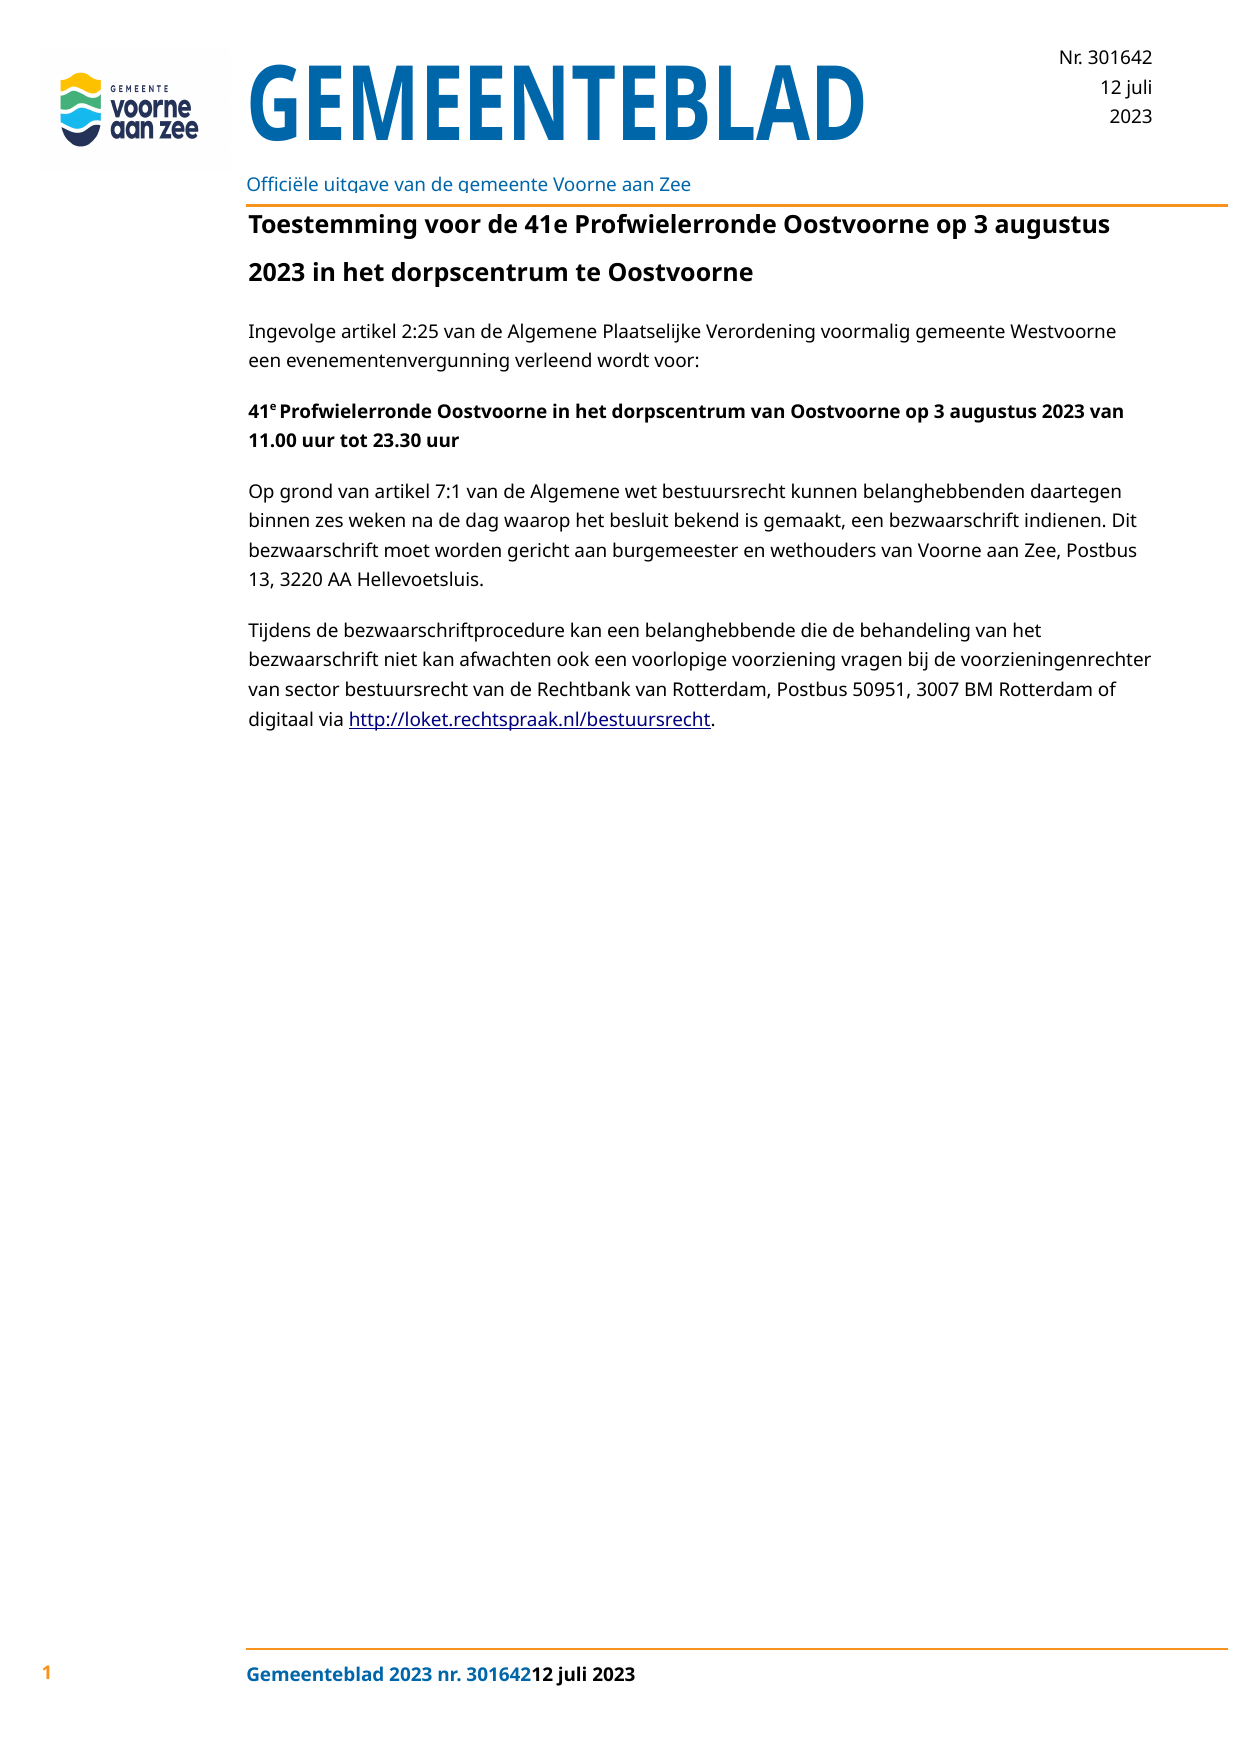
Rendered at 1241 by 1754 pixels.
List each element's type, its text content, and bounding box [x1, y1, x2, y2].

text Tijdens de bezwaarschriftprocedure kan een belanghebbende die de behandeling van het bezwaarschrift niet kan afwachten ook een voorlopige voorziening vragen bij de voorzieningenrechter van sector bestuursrecht van de Rechtbank van Rotterdam, Postbus 50951, 3007 BM Rotterdam of digitaal via http://loket.rechtspraak.nl/bestuursrecht. [248, 617, 1152, 732]
text Toestemming voor de 41e Profwielerronde Oostvoorne op 3 augustus 2023 in het dorpscentrum te Oostvoorne [248, 207, 1152, 288]
picture [41, 47, 231, 172]
text 41e Profwielerronde Oostvoorne in het dorpscentrum van Oostvoorne op 3 augustus 2023 van 11.00 uur tot 23.30 uur [248, 398, 1152, 453]
text Ingevolge artikel 2:25 van de Algemene Plaatselijke Verordening voormalig gemeente Westvoorne een evenementenvergunning verleend wordt voor: [248, 318, 1152, 373]
text Op grond van artikel 7:1 van de Algemene wet bestuursrecht kunnen belanghebbenden daartegen binnen zes weken na de dag waarop het besluit bekend is gemaakt, een bezwaarschrift indienen. Dit bezwaarschrift moet worden gericht aan burgemeester en wethouders van Voorne aan Zee, Postbus 13, 3220 AA Hellevoetsluis. [248, 478, 1152, 592]
